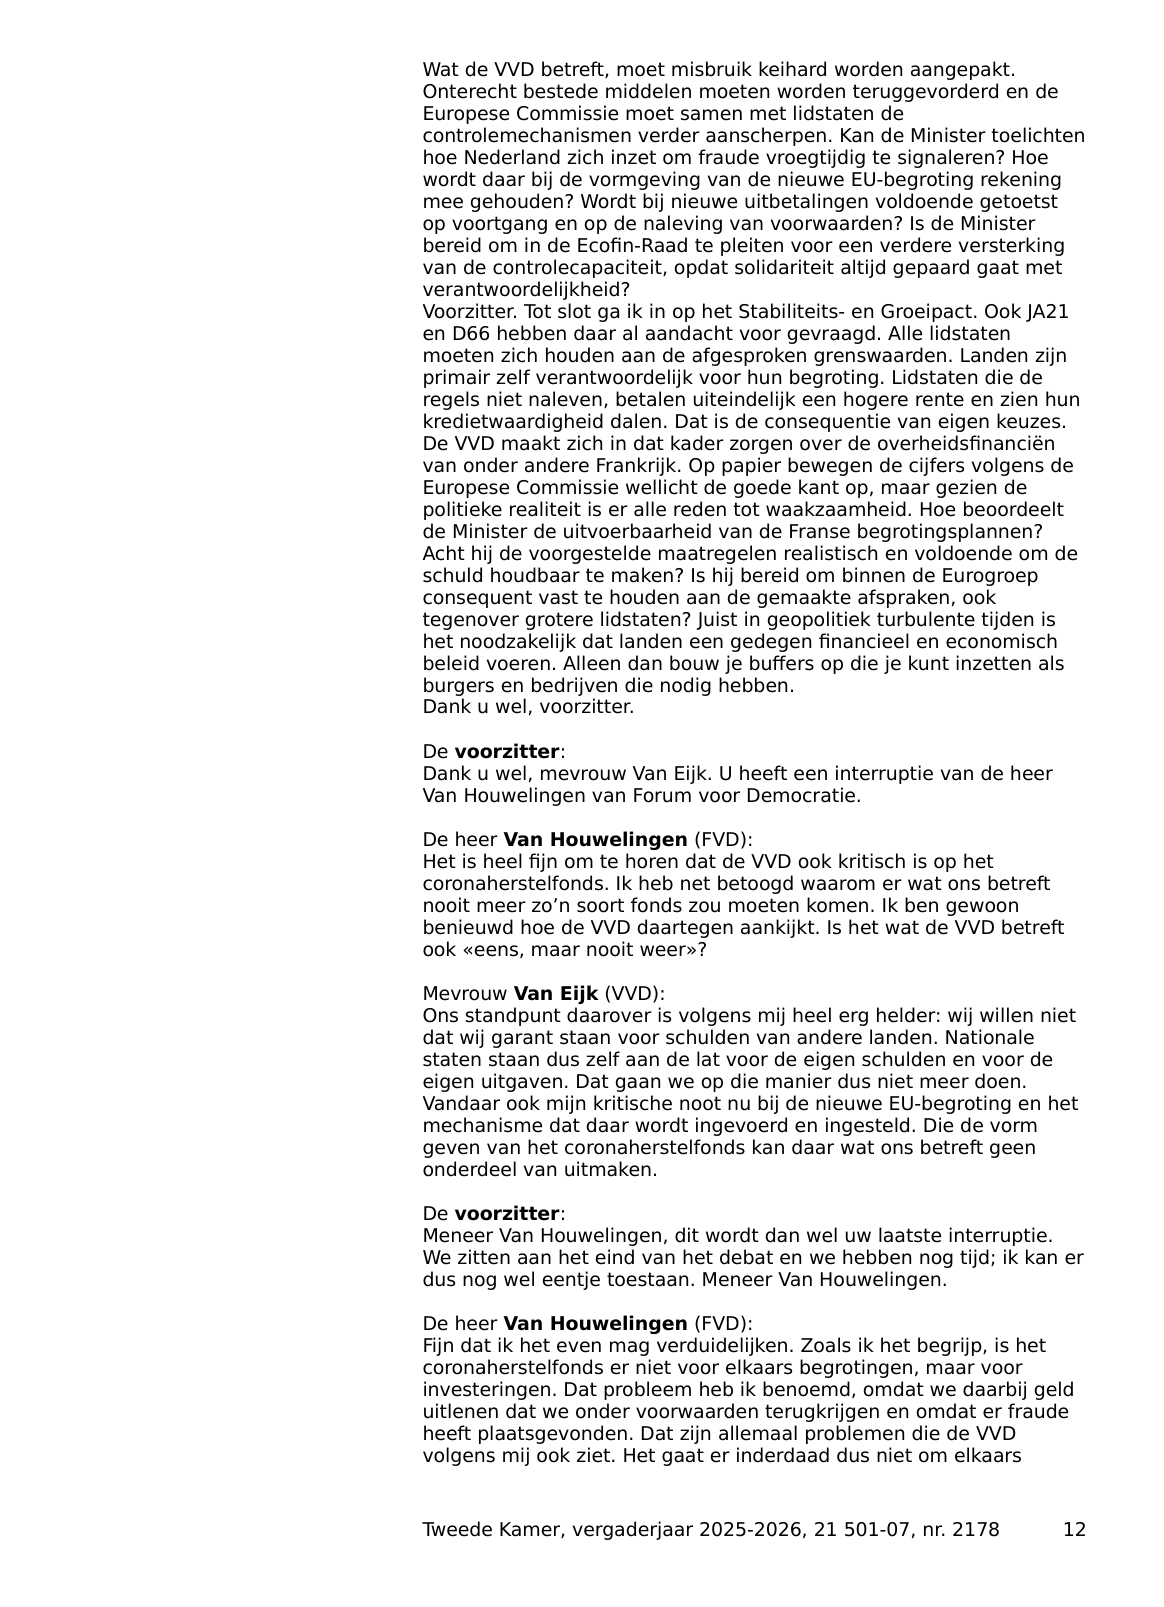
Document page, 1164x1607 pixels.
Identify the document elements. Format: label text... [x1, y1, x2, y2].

text Meneer Van Houwelingen, dit wordt dan wel uw laatste interruptie. We zitten aan het eind van het debat en we hebben nog tijd; ik kan er dus nog wel eentje toestaan. Meneer Van Houwelingen. [422, 1225, 1087, 1291]
text Dank u wel, mevrouw Van Eijk. U heeft een interruptie van de heer Van Houwelingen van Forum voor Democratie. [422, 763, 1087, 807]
text Voorzitter. Tot slot ga ik in op het Stabiliteits- en Groeipact. Ook JA21 en D66 hebben daar al aandacht voor gevraagd. Alle lidstaten moeten zich houden aan de afgesproken grenswaarden. Landen zijn primair zelf verantwoordelijk voor hun begroting. Lidstaten die de regels niet naleven, betalen uiteindelijk een hogere rente en zien hun kredietwaardigheid dalen. Dat is de consequentie van eigen keuzes. De VVD maakt zich in dat kader zorgen over de overheidsfinanciën van onder andere Frankrijk. Op papier bewegen de cijfers volgens de Europese Commissie wellicht de goede kant op, maar gezien de politieke realiteit is er alle reden tot waakzaamheid. Hoe beoordeelt de Minister de uitvoerbaarheid van de Franse begrotingsplannen? Acht hij de voorgestelde maatregelen realistisch en voldoende om de schuld houdbaar te maken? Is hij bereid om binnen de Eurogroep consequent vast te houden aan de gemaakte afspraken, ook tegenover grotere lidstaten? Juist in geopolitiek turbulente tijden is het noodzakelijk dat landen een gedegen financieel en economisch beleid voeren. Alleen dan bouw je buffers op die je kunt inzetten als burgers en bedrijven die nodig hebben. [422, 301, 1087, 696]
text De voorzitter: [422, 1203, 1087, 1225]
text Het is heel fijn om te horen dat de VVD ook kritisch is op het coronaherstelfonds. Ik heb net betoogd waarom er wat ons betreft nooit meer zo’n soort fonds zou moeten komen. Ik ben gewoon benieuwd hoe de VVD daartegen aankijkt. Is het wat de VVD betreft ook «eens, maar nooit weer»? [422, 851, 1087, 961]
text De heer Van Houwelingen (FVD): [422, 829, 1087, 851]
text Fijn dat ik het even mag verduidelijken. Zoals ik het begrijp, is het coronaherstelfonds er niet voor elkaars begrotingen, maar voor investeringen. Dat probleem heb ik benoemd, omdat we daarbij geld uitlenen dat we onder voorwaarden terugkrijgen en omdat er fraude heeft plaatsgevonden. Dat zijn allemaal problemen die de VVD volgens mij ook ziet. Het gaat er inderdaad dus niet om elkaars [422, 1335, 1087, 1467]
text De voorzitter: [422, 741, 1087, 763]
text Wat de VVD betreft, moet misbruik keihard worden aangepakt. Onterecht bestede middelen moeten worden teruggevorderd en de Europese Commissie moet samen met lidstaten de controlemechanismen verder aanscherpen. Kan de Minister toelichten hoe Nederland zich inzet om fraude vroegtijdig te signaleren? Hoe wordt daar bij de vormgeving van de nieuwe EU-begroting rekening mee gehouden? Wordt bij nieuwe uitbetalingen voldoende getoetst op voortgang en op de naleving van voorwaarden? Is de Minister bereid om in de Ecofin-Raad te pleiten voor een verdere versterking van de controlecapaciteit, opdat solidariteit altijd gepaard gaat met verantwoordelijkheid? [422, 59, 1087, 301]
text Dank u wel, voorzitter. [422, 696, 1087, 718]
text De heer Van Houwelingen (FVD): [422, 1313, 1087, 1335]
text Mevrouw Van Eijk (VVD): [422, 983, 1087, 1005]
text Ons standpunt daarover is volgens mij heel erg helder: wij willen niet dat wij garant staan voor schulden van andere landen. Nationale staten staan dus zelf aan de lat voor de eigen schulden en voor de eigen uitgaven. Dat gaan we op die manier dus niet meer doen. Vandaar ook mijn kritische noot nu bij de nieuwe EU-begroting en het mechanisme dat daar wordt ingevoerd en ingesteld. Die de vorm geven van het coronaherstelfonds kan daar wat ons betreft geen onderdeel van uitmaken. [422, 1005, 1087, 1181]
